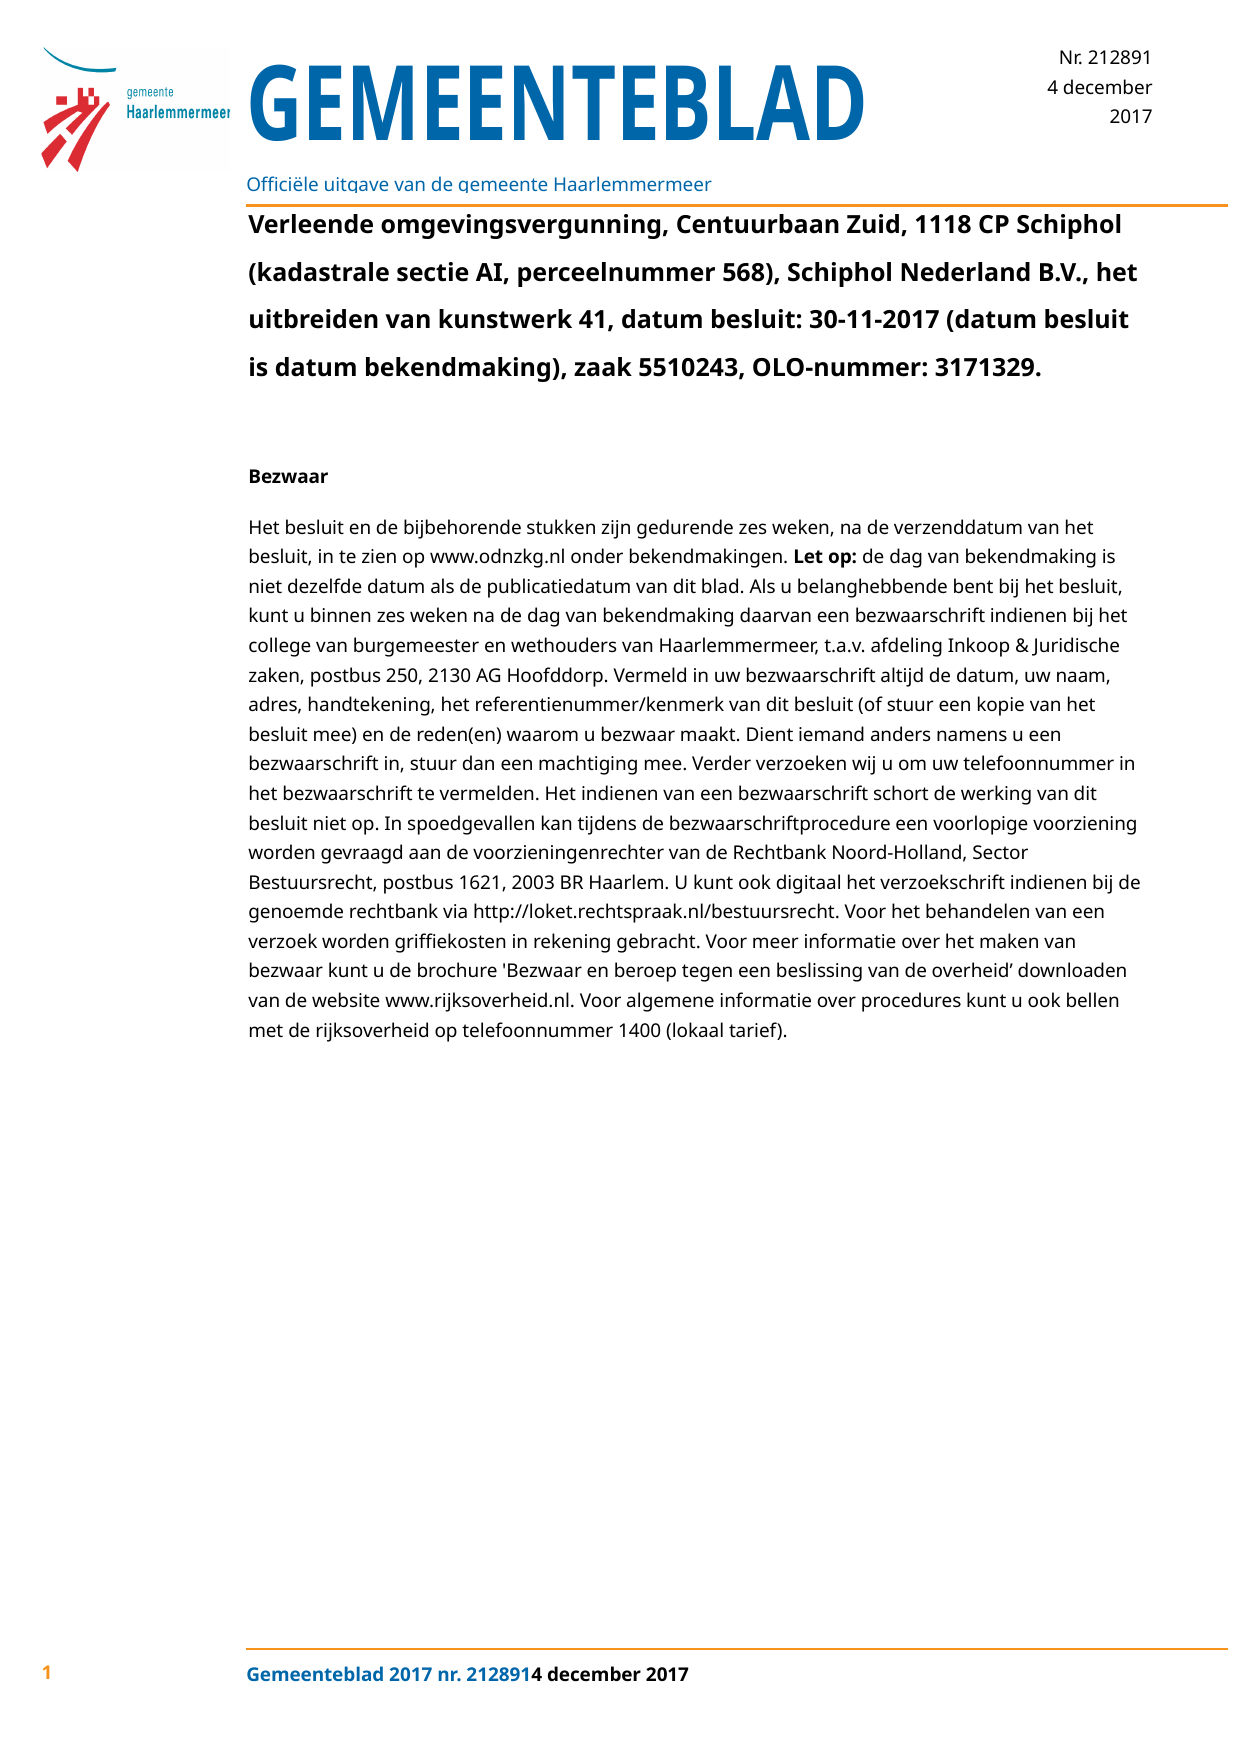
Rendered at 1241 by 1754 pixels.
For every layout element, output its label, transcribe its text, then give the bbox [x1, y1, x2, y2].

picture [41, 47, 231, 172]
text Verleende omgevingsvergunning, Centuurbaan Zuid, 1118 CP Schiphol (kadastrale sectie AI, perceelnummer 568), Schiphol Nederland B.V., het uitbreiden van kunstwerk 41, datum besluit: 30-11-2017 (datum besluit is datum bekendmaking), zaak 5510243, OLO-nummer: 3171329. [248, 207, 1152, 384]
text Het besluit en de bijbehorende stukken zijn gedurende zes weken, na de verzenddatum van het besluit, in te zien op www.odnzkg.nl onder bekendmakingen. Let op: de dag van bekendmaking is niet dezelfde datum als de publicatiedatum van dit blad. Als u belanghebbende bent bij het besluit, kunt u binnen zes weken na de dag van bekendmaking daarvan een bezwaarschrift indienen bij het college van burgemeester en wethouders van Haarlemmermeer, t.a.v. afdeling Inkoop & Juridische zaken, postbus 250, 2130 AG Hoofddorp. Vermeld in uw bezwaarschrift altijd de datum, uw naam, adres, handtekening, het referentienummer/kenmerk van dit besluit (of stuur een kopie van het besluit mee) en de reden(en) waarom u bezwaar maakt. Dient iemand anders namens u een bezwaarschrift in, stuur dan een machtiging mee. Verder verzoeken wij u om uw telefoonnummer in het bezwaarschrift te vermelden. Het indienen van een bezwaarschrift schort de werking van dit besluit niet op. In spoedgevallen kan tijdens de bezwaarschriftprocedure een voorlopige voorziening worden gevraagd aan de voorzieningenrechter van de Rechtbank Noord-Holland, Sector Bestuursrecht, postbus 1621, 2003 BR Haarlem. U kunt ook digitaal het verzoekschrift indienen bij de genoemde rechtbank via http://loket.rechtspraak.nl/bestuursrecht. Voor het behandelen van een verzoek worden griffiekosten in rekening gebracht. Voor meer informatie over het maken van bezwaar kunt u de brochure 'Bezwaar en beroep tegen een beslissing van de overheid’ downloaden van de website www.rijksoverheid.nl. Voor algemene informatie over procedures kunt u ook bellen met de rijksoverheid op telefoonnummer 1400 (lokaal tarief). [248, 514, 1152, 1043]
text Bezwaar [248, 463, 1152, 489]
